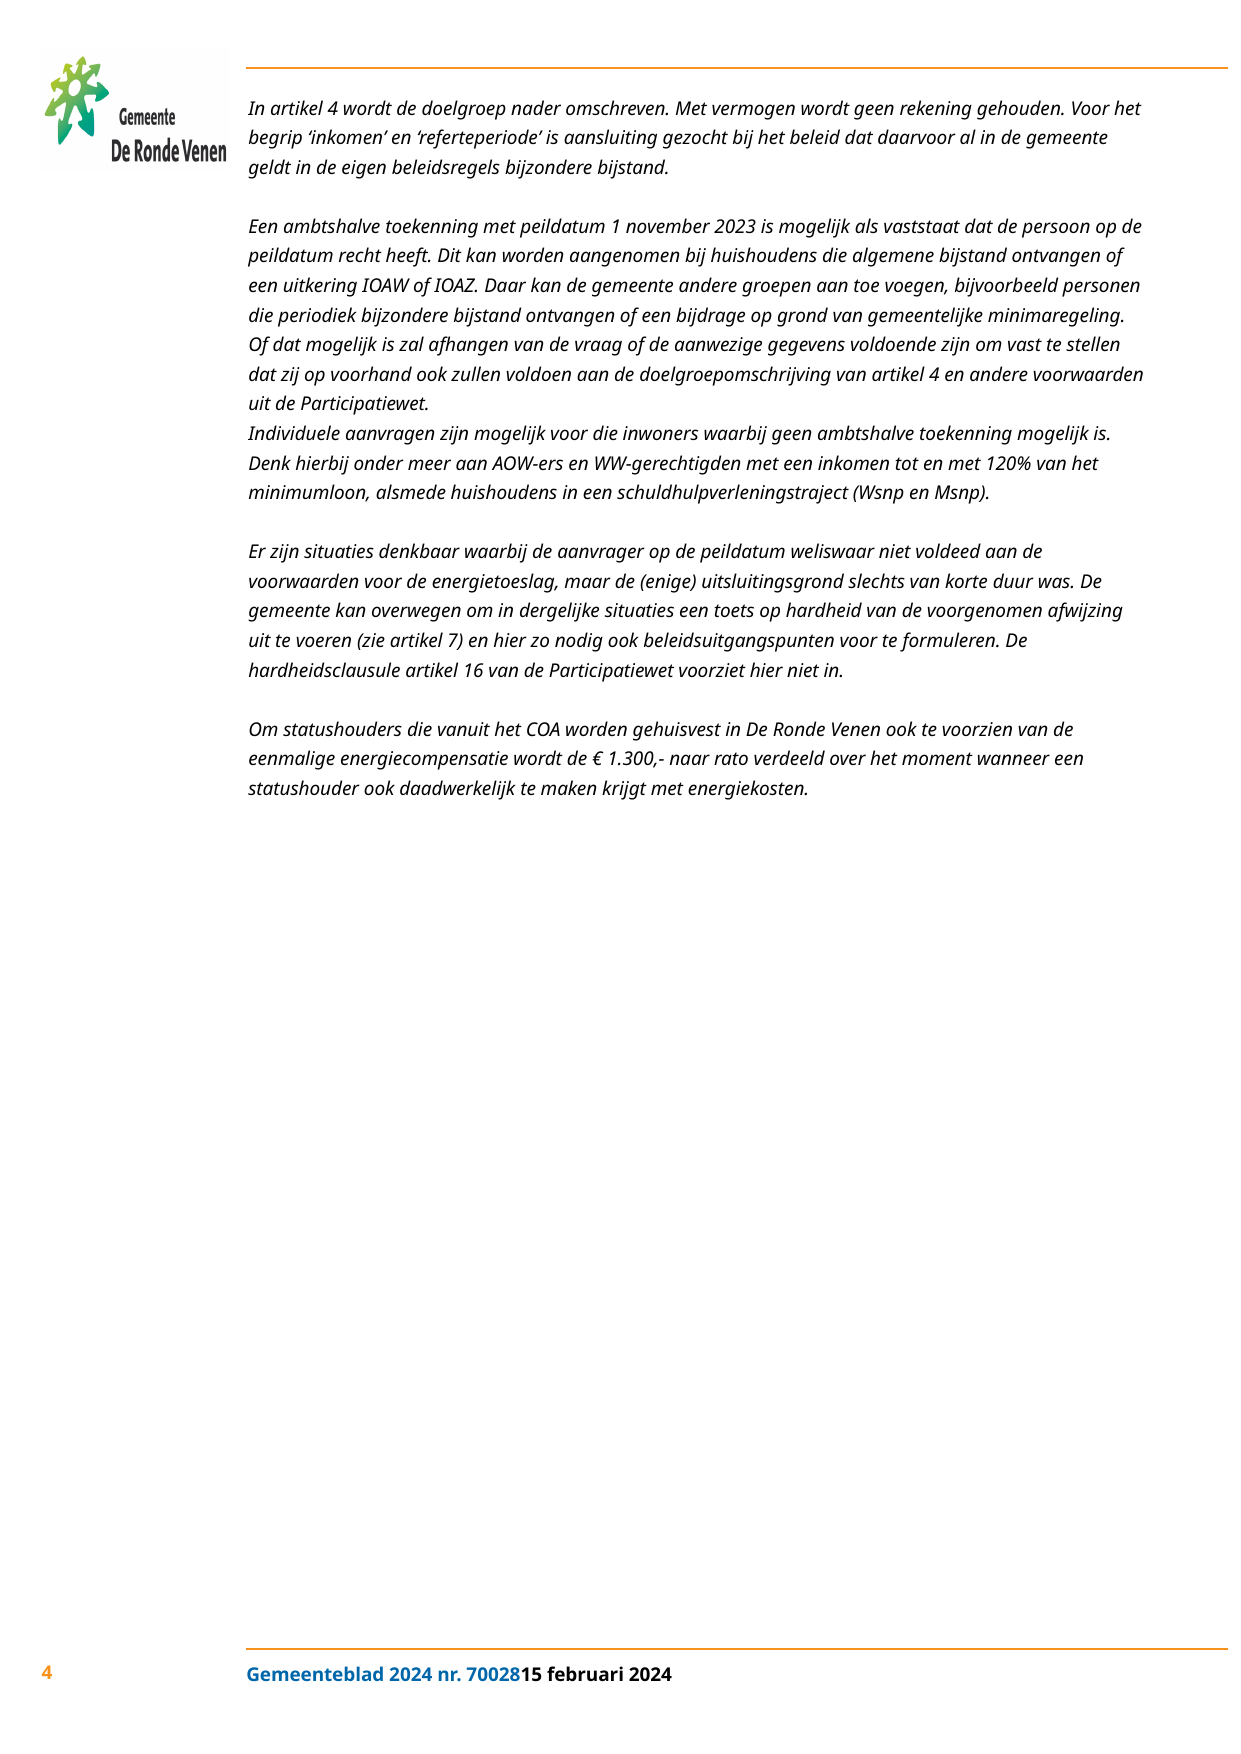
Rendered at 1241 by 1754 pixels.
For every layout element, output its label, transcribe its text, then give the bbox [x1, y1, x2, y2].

text Individuele aanvragen zijn mogelijk voor die inwoners waarbij geen ambtshalve toekenning mogelijk is. Denk hierbij onder meer aan AOW-ers en WW-gerechtigden met een inkomen tot en met 120% van het minimumloon, alsmede huishoudens in een schuldhulpverleningstraject (Wsnp en Msnp). [248, 420, 1152, 505]
picture [41, 47, 231, 172]
text In artikel 4 wordt de doelgroep nader omschreven. Met vermogen wordt geen rekening gehouden. Voor het begrip ‘inkomen’ en ‘referteperiode’ is aansluiting gezocht bij het beleid dat daarvoor al in de gemeente geldt in de eigen beleidsregels bijzondere bijstand. [248, 95, 1152, 180]
text Om statushouders die vanuit het COA worden gehuisvest in De Ronde Venen ook te voorzien van de eenmalige energiecompensatie wordt de € 1.300,- naar rato verdeeld over het moment wanneer een statushouder ook daadwerkelijk te maken krijgt met energiekosten. [248, 716, 1152, 801]
text Er zijn situaties denkbaar waarbij de aanvrager op de peildatum weliswaar niet voldeed aan de voorwaarden voor de energietoeslag, maar de (enige) uitsluitingsgrond slechts van korte duur was. De gemeente kan overwegen om in dergelijke situaties een toets op hardheid van de voorgenomen afwijzing uit te voeren (zie artikel 7) en hier zo nodig ook beleidsuitgangspunten voor te formuleren. De hardheidsclausule artikel 16 van de Participatiewet voorziet hier niet in. [248, 538, 1152, 683]
text Een ambtshalve toekenning met peildatum 1 november 2023 is mogelijk als vaststaat dat de persoon op de peildatum recht heeft. Dit kan worden aangenomen bij huishoudens die algemene bijstand ontvangen of een uitkering IOAW of IOAZ. Daar kan de gemeente andere groepen aan toe voegen, bijvoorbeeld personen die periodiek bijzondere bijstand ontvangen of een bijdrage op grond van gemeentelijke minimaregeling. Of dat mogelijk is zal afhangen van de vraag of de aanwezige gegevens voldoende zijn om vast te stellen dat zij op voorhand ook zullen voldoen aan de doelgroepomschrijving van artikel 4 en andere voorwaarden uit de Participatiewet. [248, 213, 1152, 416]
